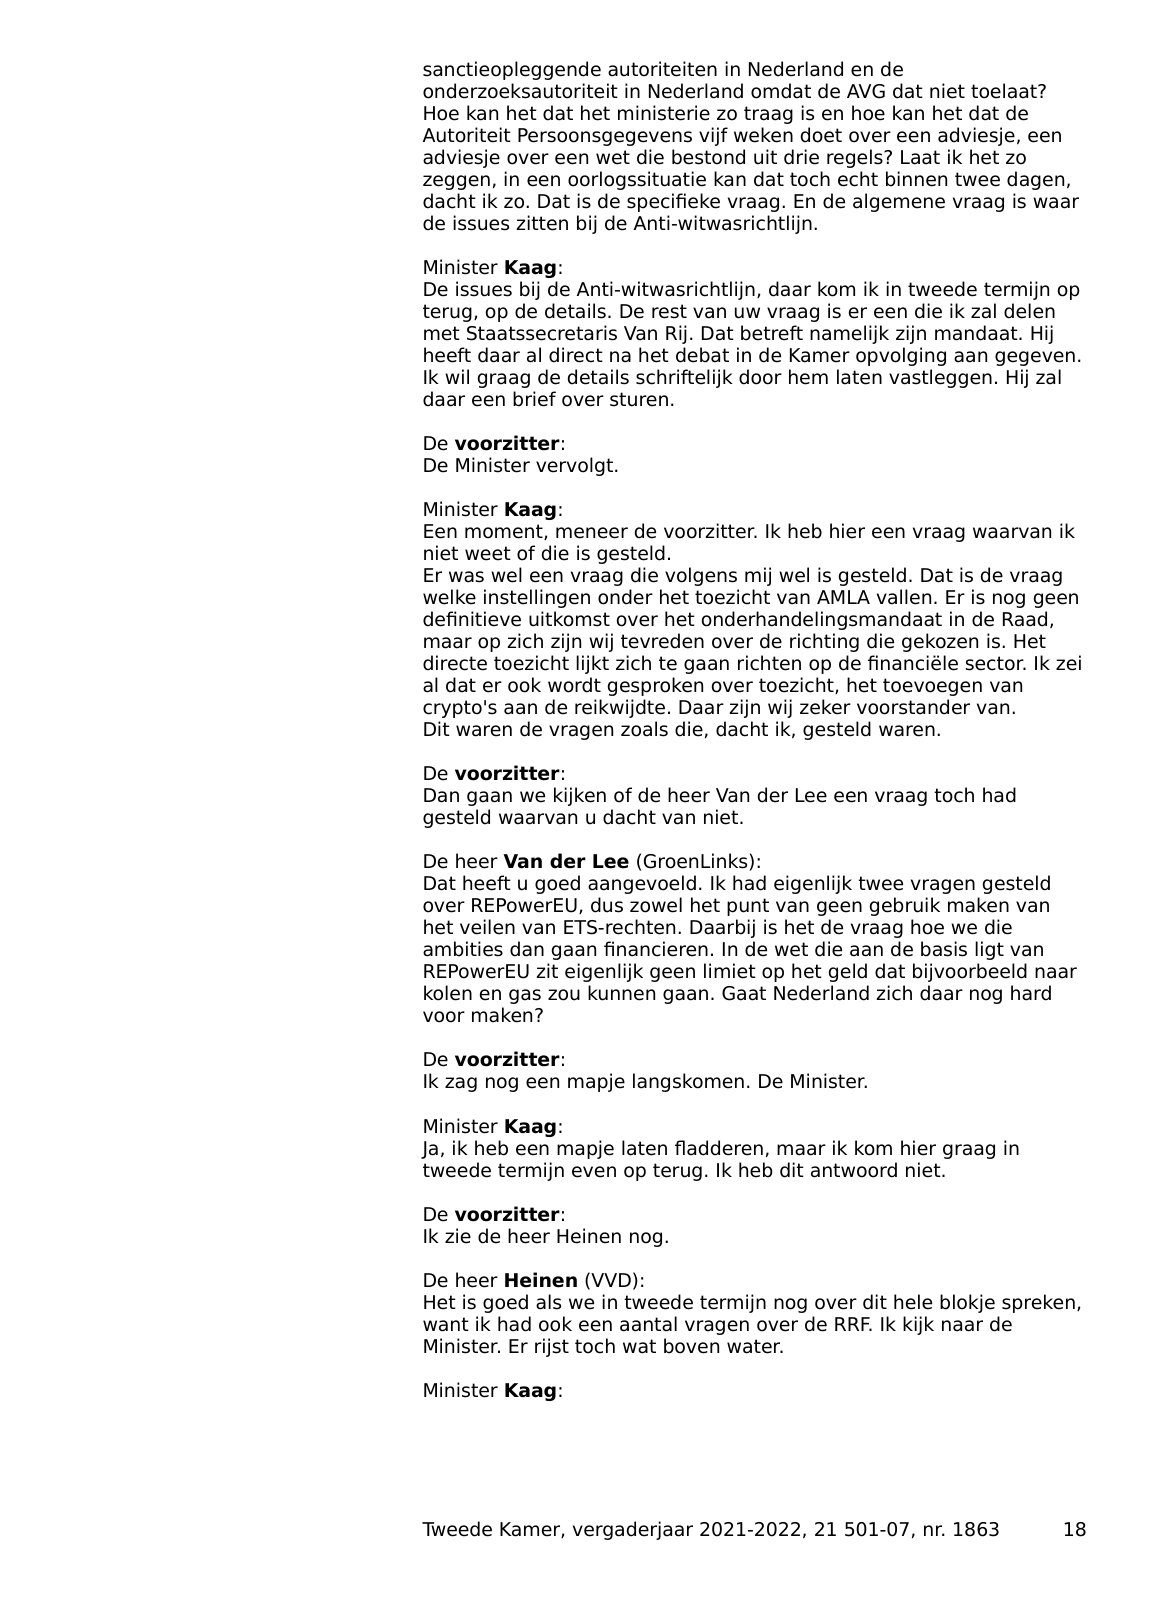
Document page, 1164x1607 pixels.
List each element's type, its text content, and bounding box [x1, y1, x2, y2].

text Minister Kaag: [422, 1380, 1087, 1402]
text De voorzitter: [422, 763, 1087, 785]
text Minister Kaag: [422, 257, 1087, 279]
text De Minister vervolgt. [422, 455, 1087, 477]
text Minister Kaag: [422, 1116, 1087, 1137]
text De voorzitter: [422, 1049, 1087, 1071]
text Dit waren de vragen zoals die, dacht ik, gesteld waren. [422, 719, 1087, 741]
text Dan gaan we kijken of de heer Van der Lee een vraag toch had gesteld waarvan u dacht van niet. [422, 785, 1087, 829]
text Er was wel een vraag die volgens mij wel is gesteld. Dat is de vraag welke instellingen onder het toezicht van AMLA vallen. Er is nog geen definitieve uitkomst over het onderhandelingsmandaat in de Raad, maar op zich zijn wij tevreden over de richting die gekozen is. Het directe toezicht lijkt zich te gaan richten op de financiële sector. Ik zei al dat er ook wordt gesproken over toezicht, het toevoegen van crypto's aan de reikwijdte. Daar zijn wij zeker voorstander van. [422, 565, 1087, 719]
text De heer Heinen (VVD): [422, 1270, 1087, 1292]
text De voorzitter: [422, 433, 1087, 455]
text Het is goed als we in tweede termijn nog over dit hele blokje spreken, want ik had ook een aantal vragen over de RRF. Ik kijk naar de Minister. Er rijst toch wat boven water. [422, 1292, 1087, 1358]
text sanctieopleggende autoriteiten in Nederland en de onderzoeksautoriteit in Nederland omdat de AVG dat niet toelaat? Hoe kan het dat het ministerie zo traag is en hoe kan het dat de Autoriteit Persoonsgegevens vijf weken doet over een adviesje, een adviesje over een wet die bestond uit drie regels? Laat ik het zo zeggen, in een oorlogssituatie kan dat toch echt binnen twee dagen, dacht ik zo. Dat is de specifieke vraag. En de algemene vraag is waar de issues zitten bij de Anti-witwasrichtlijn. [422, 59, 1087, 235]
text Ik zie de heer Heinen nog. [422, 1226, 1087, 1248]
text Ik zag nog een mapje langskomen. De Minister. [422, 1071, 1087, 1093]
text De heer Van der Lee (GroenLinks): [422, 851, 1087, 873]
text Minister Kaag: [422, 499, 1087, 521]
text Een moment, meneer de voorzitter. Ik heb hier een vraag waarvan ik niet weet of die is gesteld. [422, 521, 1087, 565]
text De voorzitter: [422, 1204, 1087, 1226]
text De issues bij de Anti-witwasrichtlijn, daar kom ik in tweede termijn op terug, op de details. De rest van uw vraag is er een die ik zal delen met Staatssecretaris Van Rij. Dat betreft namelijk zijn mandaat. Hij heeft daar al direct na het debat in de Kamer opvolging aan gegeven. Ik wil graag de details schriftelijk door hem laten vastleggen. Hij zal daar een brief over sturen. [422, 279, 1087, 411]
text Dat heeft u goed aangevoeld. Ik had eigenlijk twee vragen gesteld over REPowerEU, dus zowel het punt van geen gebruik maken van het veilen van ETS-rechten. Daarbij is het de vraag hoe we die ambities dan gaan financieren. In de wet die aan de basis ligt van REPowerEU zit eigenlijk geen limiet op het geld dat bijvoorbeeld naar kolen en gas zou kunnen gaan. Gaat Nederland zich daar nog hard voor maken? [422, 873, 1087, 1027]
text Ja, ik heb een mapje laten fladderen, maar ik kom hier graag in tweede termijn even op terug. Ik heb dit antwoord niet. [422, 1137, 1087, 1181]
